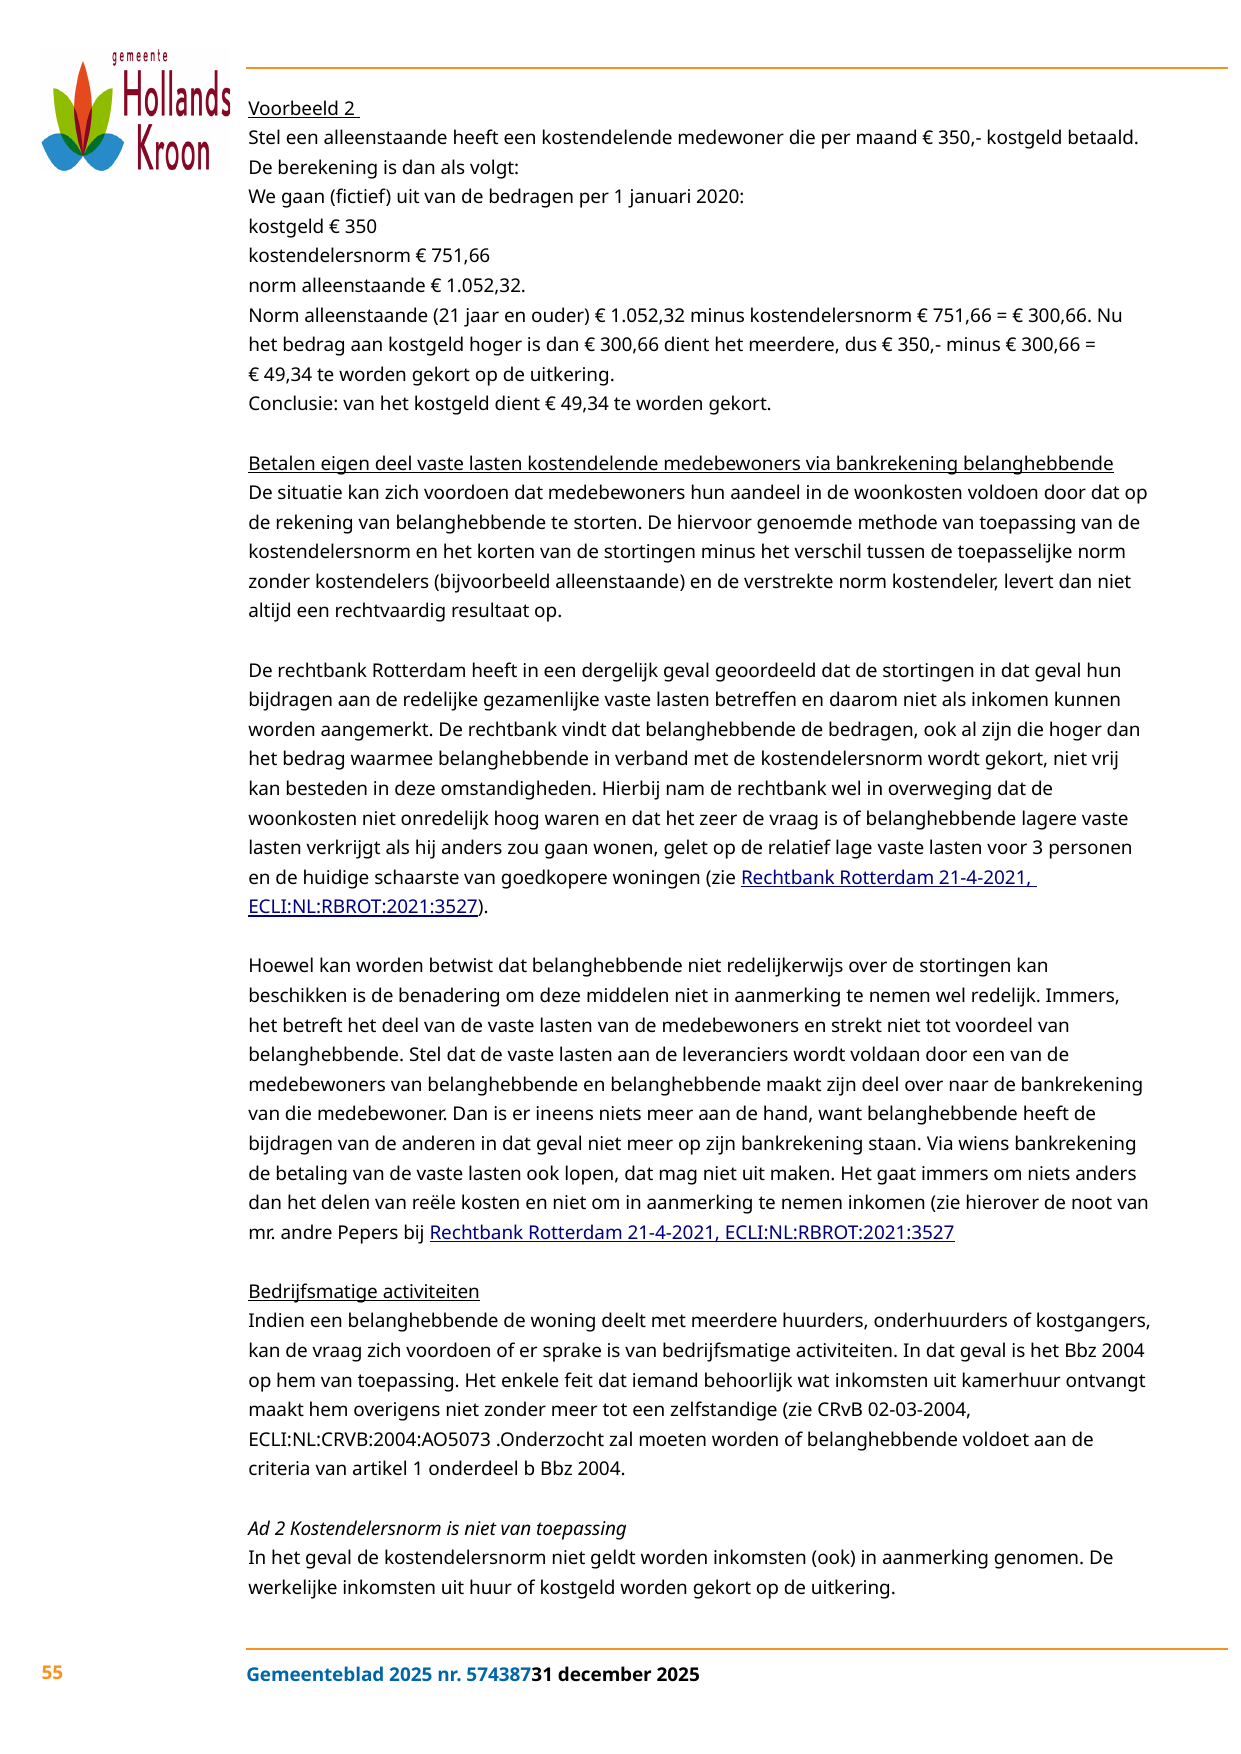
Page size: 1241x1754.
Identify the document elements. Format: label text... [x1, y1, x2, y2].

picture [41, 47, 231, 172]
text kostendelersnorm € 751,66 [248, 243, 1152, 268]
text € 49,34 te worden gekort op de uitkering. [248, 361, 1152, 387]
text Ad 2 Kostendelersnorm is niet van toepassing [248, 1515, 1152, 1541]
text norm alleenstaande € 1.052,32. [248, 272, 1152, 298]
text Bedrijfsmatige activiteiten [248, 1278, 1152, 1304]
text Voorbeeld 2 [248, 95, 1152, 121]
text Indien een belanghebbende de woning deelt met meerdere huurders, onderhuurders of kostgangers, kan de vraag zich voordoen of er sprake is van bedrijfsmatige activiteiten. In dat geval is het Bbz 2004 op hem van toepassing. Het enkele feit dat iemand behoorlijk wat inkomsten uit kamerhuur ontvangt maakt hem overigens niet zonder meer tot een zelfstandige (zie CRvB 02-03-2004, ECLI:NL:CRVB:2004:AO5073 .Onderzocht zal moeten worden of belanghebbende voldoet aan de criteria van artikel 1 onderdeel b Bbz 2004. [248, 1308, 1152, 1481]
text Betalen eigen deel vaste lasten kostendelende medebewoners via bankrekening belanghebbende [248, 450, 1152, 476]
text Hoewel kan worden betwist dat belanghebbende niet redelijkerwijs over de stortingen kan beschikken is de benadering om deze middelen niet in aanmerking te nemen wel redelijk. Immers, het betreft het deel van de vaste lasten van de medebewoners en strekt niet tot voordeel van belanghebbende. Stel dat de vaste lasten aan de leveranciers wordt voldaan door een van de medebewoners van belanghebbende en belanghebbende maakt zijn deel over naar de bankrekening van die medebewoner. Dan is er ineens niets meer aan de hand, want belanghebbende heeft de bijdragen van de anderen in dat geval niet meer op zijn bankrekening staan. Via wiens bankrekening de betaling van de vaste lasten ook lopen, dat mag niet uit maken. Het gaat immers om niets anders dan het delen van reële kosten en niet om in aanmerking te nemen inkomen (zie hierover de noot van mr. andre Pepers bij Rechtbank Rotterdam 21-4-2021, ECLI:NL:RBROT:2021:3527 [248, 953, 1152, 1245]
text Norm alleenstaande (21 jaar en ouder) € 1.052,32 minus kostendelersnorm € 751,66 = € 300,66. Nu het bedrag aan kostgeld hoger is dan € 300,66 dient het meerdere, dus € 350,- minus € 300,66 = [248, 302, 1152, 357]
text Stel een alleenstaande heeft een kostendelende medewoner die per maand € 350,- kostgeld betaald. De berekening is dan als volgt: [248, 124, 1152, 180]
text Conclusie: van het kostgeld dient € 49,34 te worden gekort. [248, 391, 1152, 416]
text We gaan (fictief) uit van de bedragen per 1 januari 2020: [248, 183, 1152, 209]
text In het geval de kostendelersnorm niet geldt worden inkomsten (ook) in aanmerking genomen. De werkelijke inkomsten uit huur of kostgeld worden gekort op de uitkering. [248, 1544, 1152, 1600]
text kostgeld € 350 [248, 213, 1152, 239]
text De situatie kan zich voordoen dat medebewoners hun aandeel in de woonkosten voldoen door dat op de rekening van belanghebbende te storten. De hiervoor genoemde methode van toepassing van de kostendelersnorm en het korten van de stortingen minus het verschil tussen de toepasselijke norm zonder kostendelers (bijvoorbeeld alleenstaande) en de verstrekte norm kostendeler, levert dan niet altijd een rechtvaardig resultaat op. [248, 479, 1152, 623]
text De rechtbank Rotterdam heeft in een dergelijk geval geoordeeld dat de stortingen in dat geval hun bijdragen aan de redelijke gezamenlijke vaste lasten betreffen en daarom niet als inkomen kunnen worden aangemerkt. De rechtbank vindt dat belanghebbende de bedragen, ook al zijn die hoger dan het bedrag waarmee belanghebbende in verband met de kostendelersnorm wordt gekort, niet vrij kan besteden in deze omstandigheden. Hierbij nam de rechtbank wel in overweging dat de woonkosten niet onredelijk hoog waren en dat het zeer de vraag is of belanghebbende lagere vaste lasten verkrijgt als hij anders zou gaan wonen, gelet op de relatief lage vaste lasten voor 3 personen en de huidige schaarste van goedkopere woningen (zie Rechtbank Rotterdam 21-4-2021, ECLI:NL:RBROT:2021:3527). [248, 657, 1152, 919]
